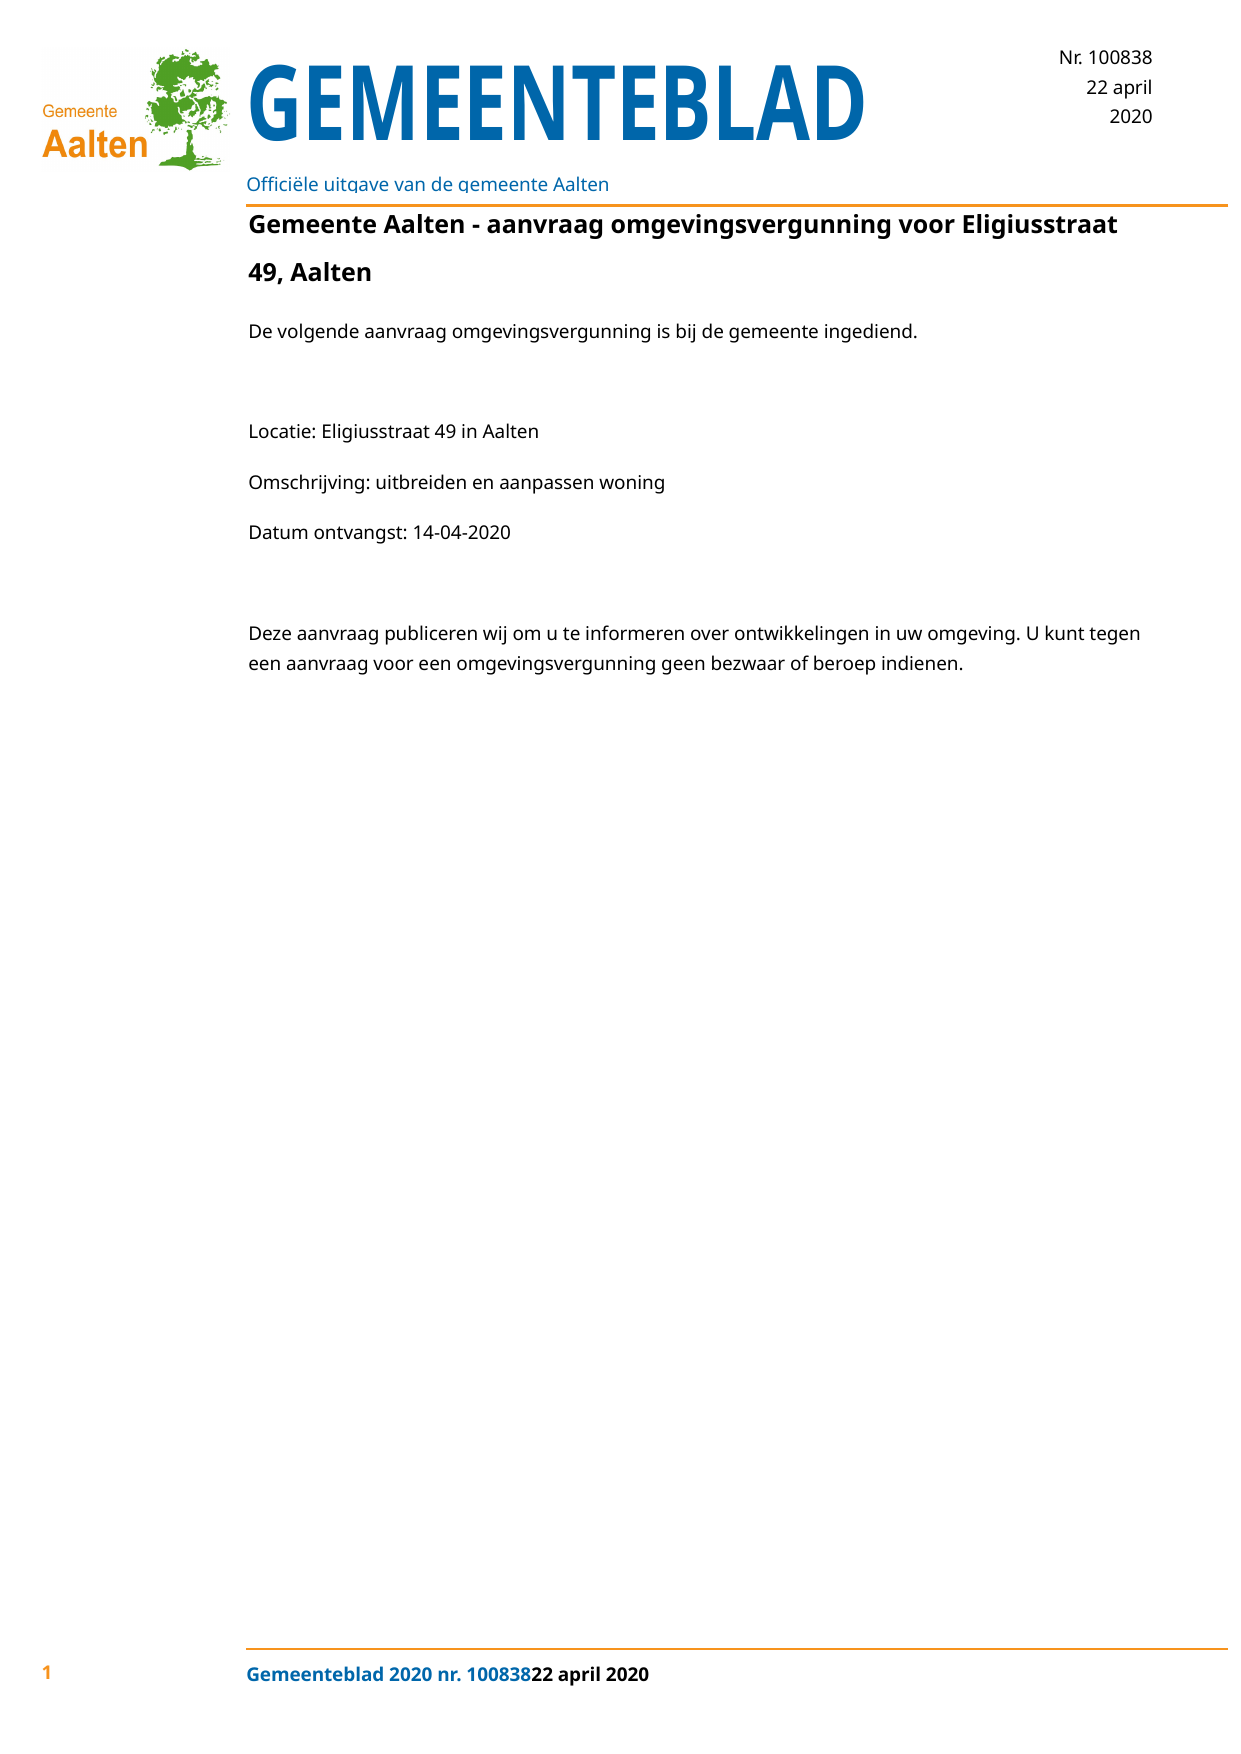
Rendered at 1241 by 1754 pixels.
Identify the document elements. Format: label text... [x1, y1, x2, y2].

text Datum ontvangst: 14-04-2020 [248, 519, 1152, 545]
picture [41, 47, 231, 172]
text Gemeente Aalten - aanvraag omgevingsvergunning voor Eligiusstraat 49, Aalten [248, 207, 1152, 288]
text Omschrijving: uitbreiden en aanpassen woning [248, 469, 1152, 495]
text Deze aanvraag publiceren wij om u te informeren over ontwikkelingen in uw omgeving. U kunt tegen een aanvraag voor een omgevingsvergunning geen bezwaar of beroep indienen. [248, 620, 1152, 676]
text De volgende aanvraag omgevingsvergunning is bij de gemeente ingediend. [248, 318, 1152, 344]
text Locatie: Eligiusstraat 49 in Aalten [248, 419, 1152, 444]
